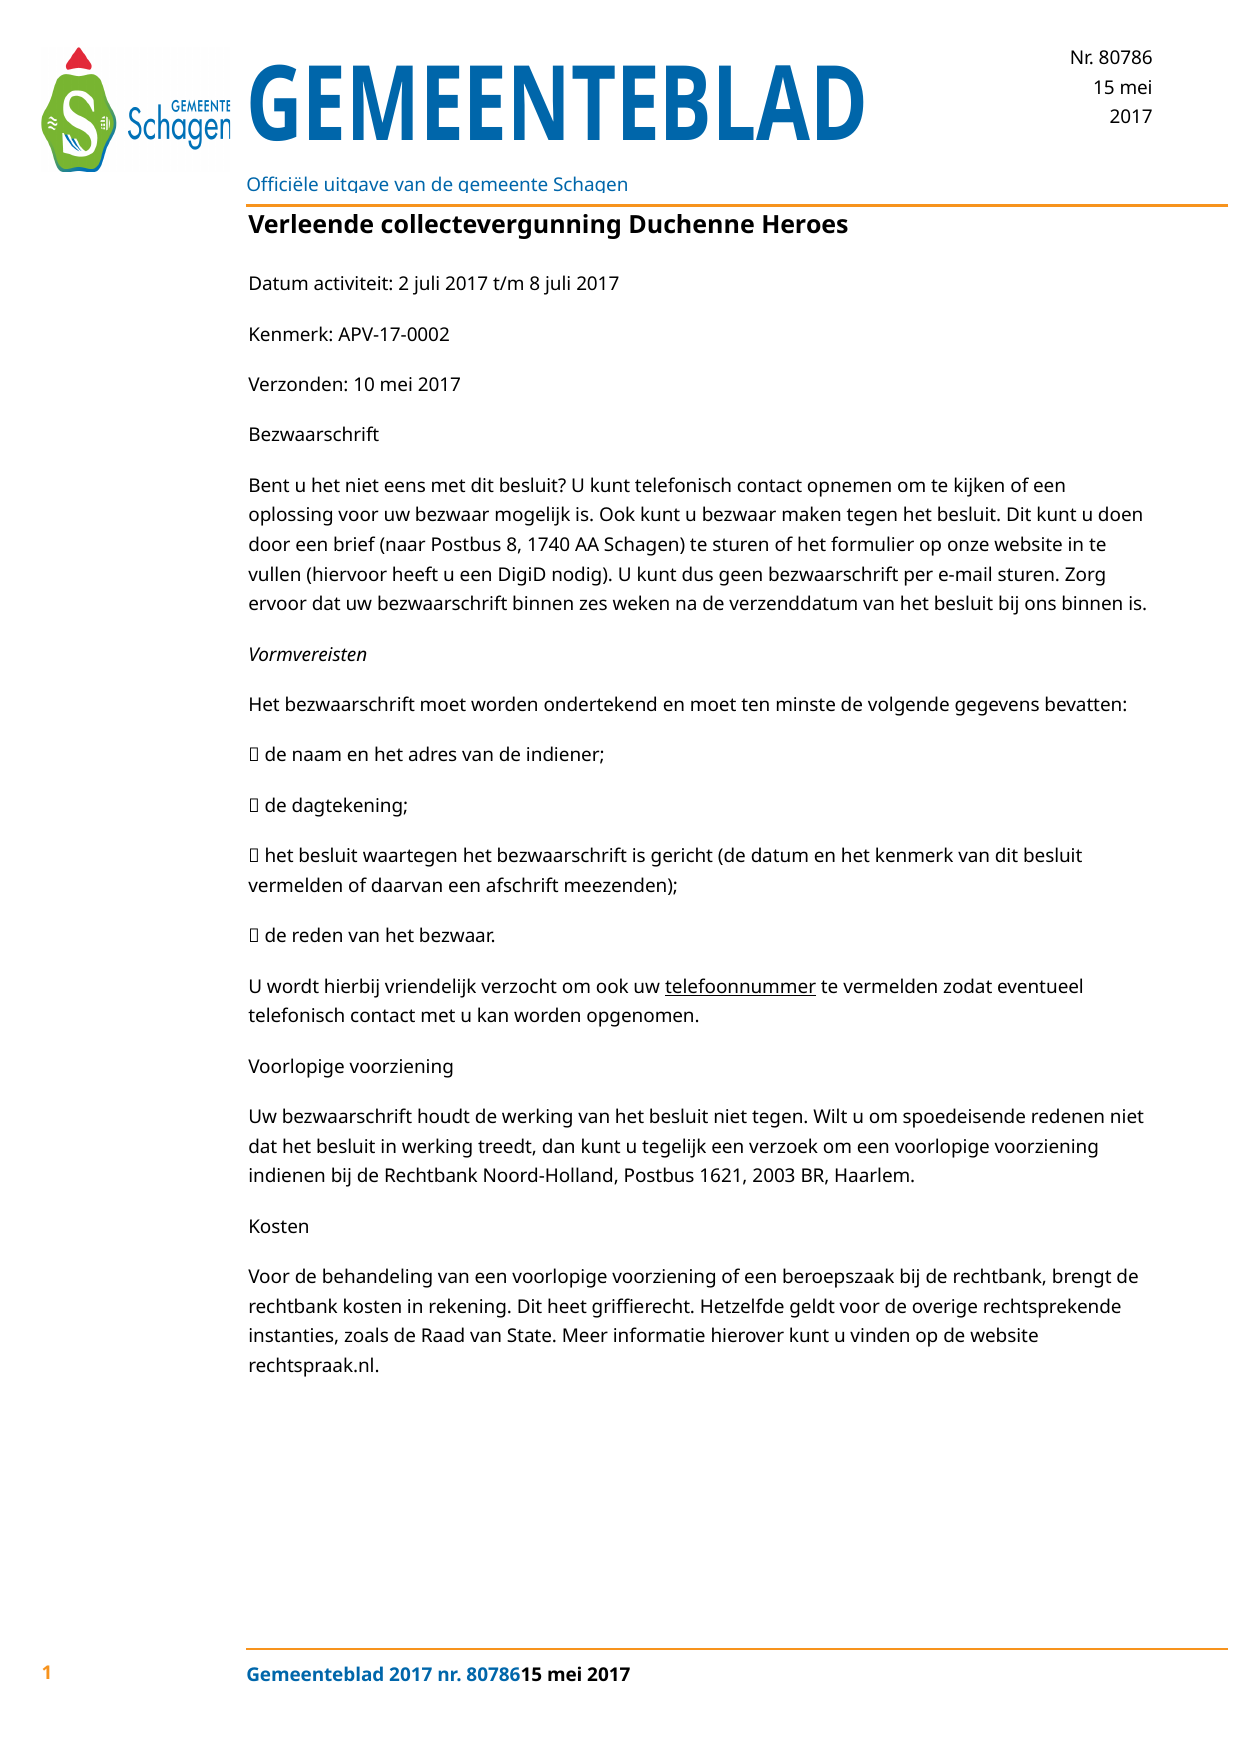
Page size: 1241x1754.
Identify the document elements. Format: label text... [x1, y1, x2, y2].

text Vormvereisten [248, 641, 1152, 666]
text U wordt hierbij vriendelijk verzocht om ook uw telefoonnummer te vermelden zodat eventueel telefonisch contact met u kan worden opgenomen. [248, 973, 1152, 1028]
text Kosten [248, 1213, 1152, 1238]
text Uw bezwaarschrift houdt de werking van het besluit niet tegen. Wilt u om spoedeisende redenen niet dat het besluit in werking treedt, dan kunt u tegelijk een verzoek om een voorlopige voorziening indienen bij de Rechtbank Noord-Holland, Postbus 1621, 2003 BR, Haarlem. [248, 1103, 1152, 1188]
picture [41, 47, 231, 172]
text  de dagtekening; [248, 792, 1152, 818]
text Verleende collectevergunning Duchenne Heroes [248, 207, 1152, 241]
text  de reden van het bezwaar. [248, 922, 1152, 948]
text  het besluit waartegen het bezwaarschrift is gericht (de datum en het kenmerk van dit besluit vermelden of daarvan een afschrift meezenden); [248, 842, 1152, 898]
text Voor de behandeling van een voorlopige voorziening of een beroepszaak bij de rechtbank, brengt de rechtbank kosten in rekening. Dit heet griffierecht. Hetzelfde geldt voor de overige rechtsprekende instanties, zoals de Raad van State. Meer informatie hierover kunt u vinden op de website rechtspraak.nl. [248, 1263, 1152, 1378]
text Kenmerk: APV-17-0002 [248, 321, 1152, 346]
text Bent u het niet eens met dit besluit? U kunt telefonisch contact opnemen om te kijken of een oplossing voor uw bezwaar mogelijk is. Ook kunt u bezwaar maken tegen het besluit. Dit kunt u doen door een brief (naar Postbus 8, 1740 AA Schagen) te sturen of het formulier op onze website in te vullen (hiervoor heeft u een DigiD nodig). U kunt dus geen bezwaarschrift per e-mail sturen. Zorg ervoor dat uw bezwaarschrift binnen zes weken na de verzenddatum van het besluit bij ons binnen is. [248, 472, 1152, 616]
text Het bezwaarschrift moet worden ondertekend en moet ten minste de volgende gegevens bevatten: [248, 691, 1152, 717]
text  de naam en het adres van de indiener; [248, 742, 1152, 767]
text Bezwaarschrift [248, 422, 1152, 447]
text Voorlopige voorziening [248, 1053, 1152, 1078]
text Verzonden: 10 mei 2017 [248, 371, 1152, 397]
text Datum activiteit: 2 juli 2017 t/m 8 juli 2017 [248, 270, 1152, 296]
